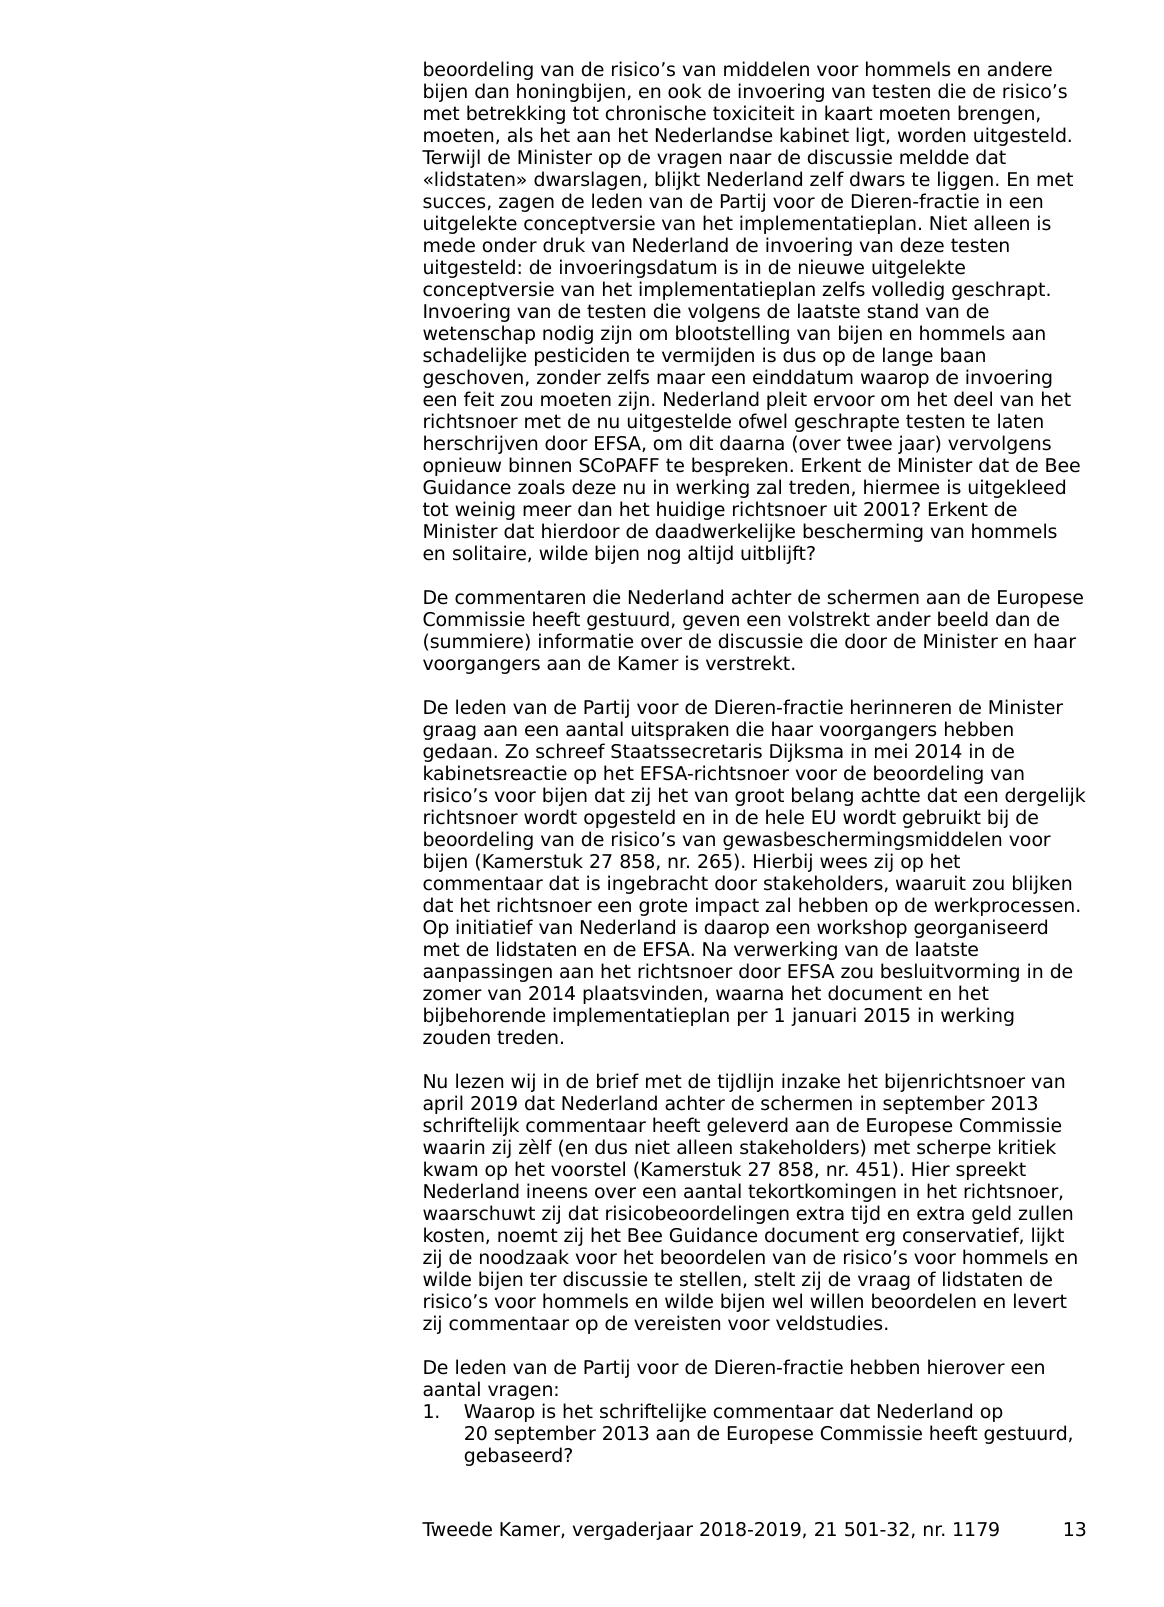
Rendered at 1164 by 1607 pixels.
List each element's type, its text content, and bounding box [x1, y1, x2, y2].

text 1. Waarop is het schriftelijke commentaar dat Nederland op 20 september 2013 aan de Europese Commissie heeft gestuurd, gebaseerd? [422, 1401, 1087, 1467]
text De leden van de Partij voor de Dieren-fractie herinneren de Minister graag aan een aantal uitspraken die haar voorgangers hebben gedaan. Zo schreef Staatssecretaris Dijksma in mei 2014 in de kabinetsreactie op het EFSA-richtsnoer voor de beoordeling van risico’s voor bijen dat zij het van groot belang achtte dat een dergelijk richtsnoer wordt opgesteld en in de hele EU wordt gebruikt bij de beoordeling van de risico’s van gewasbeschermingsmiddelen voor bijen (Kamerstuk 27 858, nr. 265). Hierbij wees zij op het commentaar dat is ingebracht door stakeholders, waaruit zou blijken dat het richtsnoer een grote impact zal hebben op de werkprocessen. Op initiatief van Nederland is daarop een workshop georganiseerd met de lidstaten en de EFSA. Na verwerking van de laatste aanpassingen aan het richtsnoer door EFSA zou besluitvorming in de zomer van 2014 plaatsvinden, waarna het document en het bijbehorende implementatieplan per 1 januari 2015 in werking zouden treden. [422, 697, 1087, 1048]
text Nu lezen wij in de brief met de tijdlijn inzake het bijenrichtsnoer van april 2019 dat Nederland achter de schermen in september 2013 schriftelijk commentaar heeft geleverd aan de Europese Commissie waarin zij zèlf (en dus niet alleen stakeholders) met scherpe kritiek kwam op het voorstel (Kamerstuk 27 858, nr. 451). Hier spreekt Nederland ineens over een aantal tekortkomingen in het richtsnoer, waarschuwt zij dat risicobeoordelingen extra tijd en extra geld zullen kosten, noemt zij het Bee Guidance document erg conservatief, lijkt zij de noodzaak voor het beoordelen van de risico’s voor hommels en wilde bijen ter discussie te stellen, stelt zij de vraag of lidstaten de risico’s voor hommels en wilde bijen wel willen beoordelen en levert zij commentaar op de vereisten voor veldstudies. [422, 1071, 1087, 1334]
text De commentaren die Nederland achter de schermen aan de Europese Commissie heeft gestuurd, geven een volstrekt ander beeld dan de (summiere) informatie over de discussie die door de Minister en haar voorgangers aan de Kamer is verstrekt. [422, 587, 1087, 675]
text De leden van de Partij voor de Dieren-fractie hebben hierover een aantal vragen: [422, 1357, 1087, 1401]
text beoordeling van de risico’s van middelen voor hommels en andere bijen dan honingbijen, en ook de invoering van testen die de risico’s met betrekking tot chronische toxiciteit in kaart moeten brengen, moeten, als het aan het Nederlandse kabinet ligt, worden uitgesteld. Terwijl de Minister op de vragen naar de discussie meldde dat «lidstaten» dwarslagen, blijkt Nederland zelf dwars te liggen. En met succes, zagen de leden van de Partij voor de Dieren-fractie in een uitgelekte conceptversie van het implementatieplan. Niet alleen is mede onder druk van Nederland de invoering van deze testen uitgesteld: de invoeringsdatum is in de nieuwe uitgelekte conceptversie van het implementatieplan zelfs volledig geschrapt. Invoering van de testen die volgens de laatste stand van de wetenschap nodig zijn om blootstelling van bijen en hommels aan schadelijke pesticiden te vermijden is dus op de lange baan geschoven, zonder zelfs maar een einddatum waarop de invoering een feit zou moeten zijn. Nederland pleit ervoor om het deel van het richtsnoer met de nu uitgestelde ofwel geschrapte testen te laten herschrijven door EFSA, om dit daarna (over twee jaar) vervolgens opnieuw binnen SCoPAFF te bespreken. Erkent de Minister dat de Bee Guidance zoals deze nu in werking zal treden, hiermee is uitgekleed tot weinig meer dan het huidige richtsnoer uit 2001? Erkent de Minister dat hierdoor de daadwerkelijke bescherming van hommels en solitaire, wilde bijen nog altijd uitblijft? [422, 59, 1087, 564]
